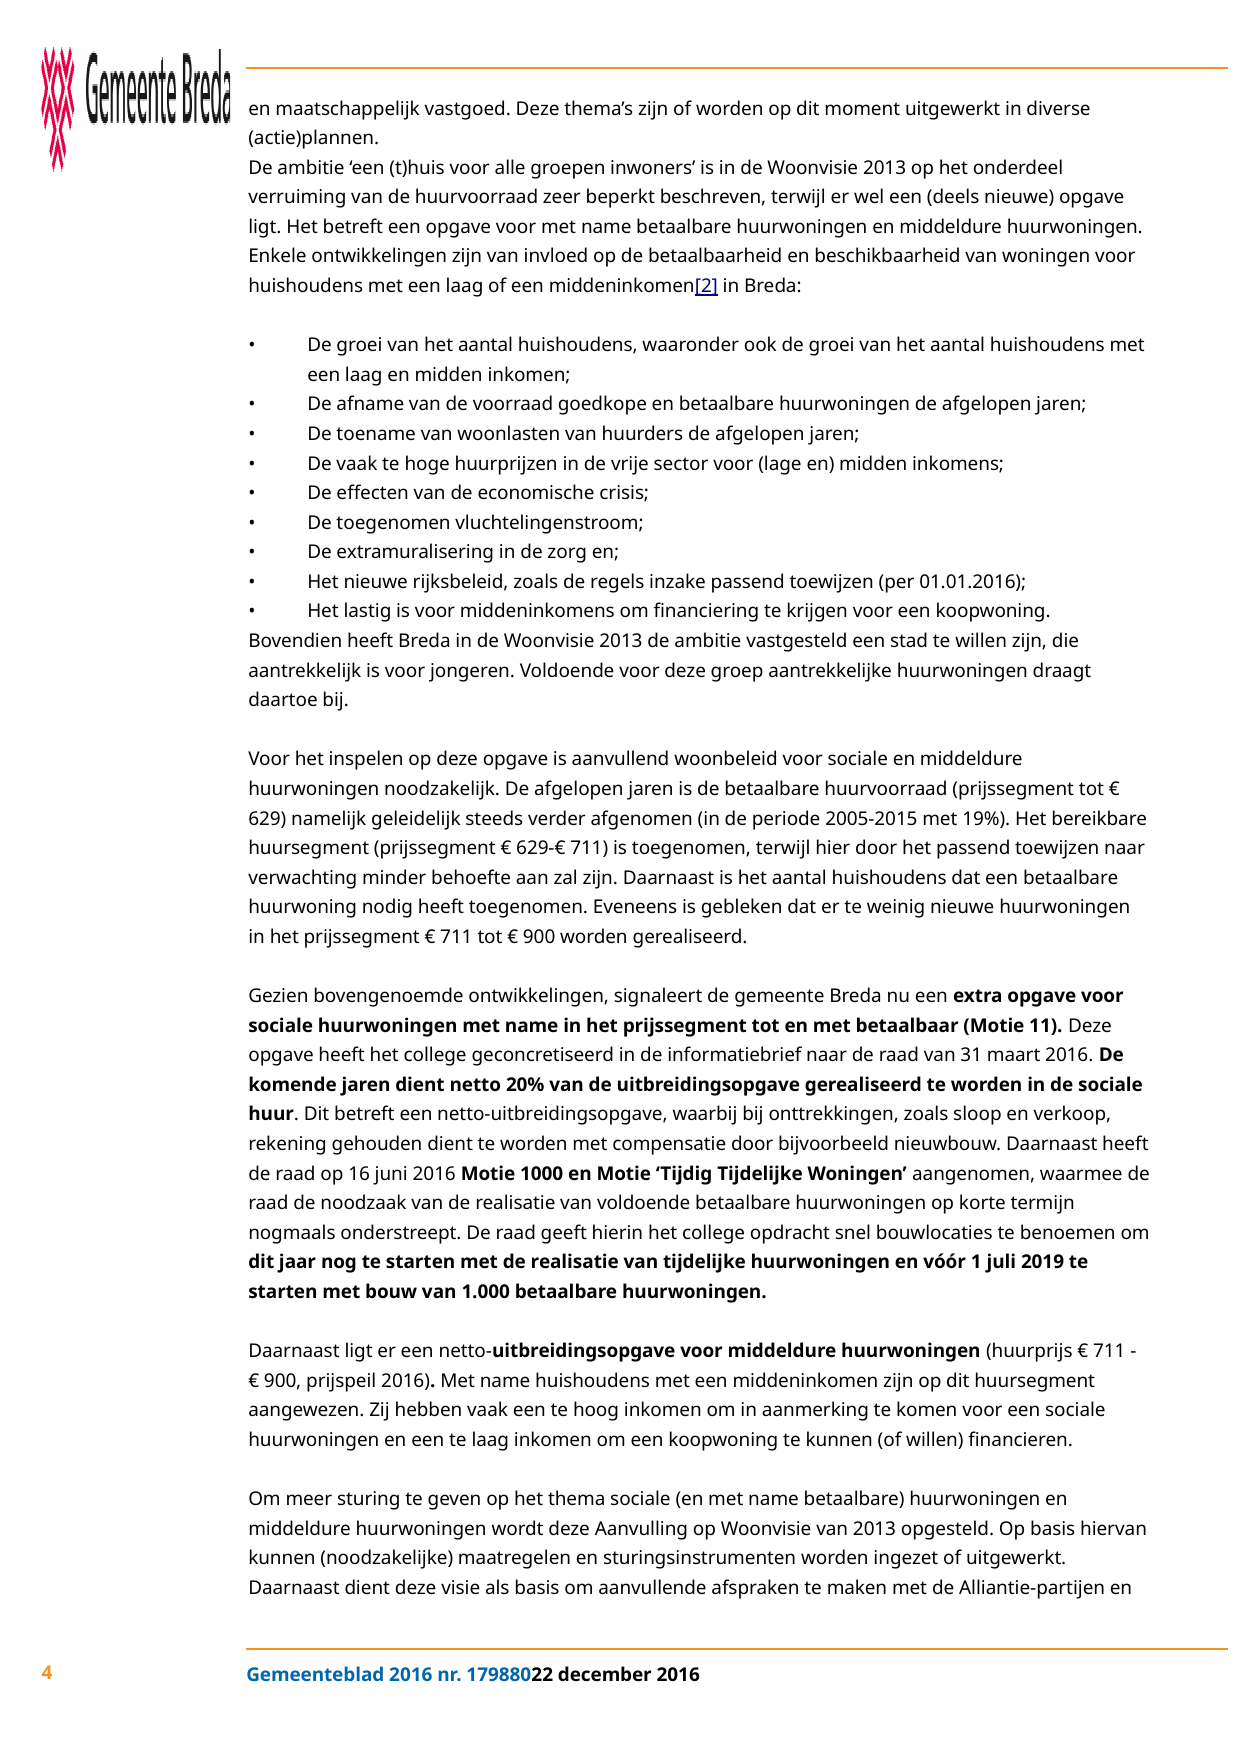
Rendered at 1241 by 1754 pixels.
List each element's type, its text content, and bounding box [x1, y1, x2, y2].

list Het nieuwe rijksbeleid, zoals de regels inzake passend toewijzen (per 01.01.2016); [248, 568, 1152, 594]
text De ambitie ‘een (t)huis voor alle groepen inwoners’ is in de Woonvisie 2013 op het onderdeel verruiming van de huurvoorraad zeer beperkt beschreven, terwijl er wel een (deels nieuwe) opgave ligt. Het betreft een opgave voor met name betaalbare huurwoningen en middeldure huurwoningen. [248, 154, 1152, 239]
list De groei van het aantal huishoudens, waaronder ook de groei van het aantal huishoudens met een laag en midden inkomen; [248, 331, 1152, 387]
text Bovendien heeft Breda in de Woonvisie 2013 de ambitie vastgesteld een stad te willen zijn, die aantrekkelijk is voor jongeren. Voldoende voor deze groep aantrekkelijke huurwoningen draagt daartoe bij. [248, 627, 1152, 712]
list De vaak te hoge huurprijzen in de vrije sector voor (lage en) midden inkomens; [248, 450, 1152, 476]
list De effecten van de economische crisis; [248, 479, 1152, 505]
list De extramuralisering in de zorg en; [248, 538, 1152, 564]
text Gezien bovengenoemde ontwikkelingen, signaleert de gemeente Breda nu een extra opgave voor sociale huurwoningen met name in het prijssegment tot en met betaalbaar (Motie 11). Deze opgave heeft het college geconcretiseerd in de informatiebrief naar de raad van 31 maart 2016. De komende jaren dient netto 20% van de uitbreidingsopgave gerealiseerd te worden in de sociale huur. Dit betreft een netto-uitbreidingsopgave, waarbij bij onttrekkingen, zoals sloop en verkoop, rekening gehouden dient te worden met compensatie door bijvoorbeeld nieuwbouw. Daarnaast heeft de raad op 16 juni 2016 Motie 1000 en Motie ‘Tijdig Tijdelijke Woningen’ aangenomen, waarmee de raad de noodzaak van de realisatie van voldoende betaalbare huurwoningen op korte termijn nogmaals onderstreept. De raad geeft hierin het college opdracht snel bouwlocaties te benoemen om dit jaar nog te starten met de realisatie van tijdelijke huurwoningen en vóór 1 juli 2019 te starten met bouw van 1.000 betaalbare huurwoningen. [248, 982, 1152, 1304]
text Daarnaast ligt er een netto-uitbreidingsopgave voor middeldure huurwoningen (huurprijs € 711 - € 900, prijspeil 2016). Met name huishoudens met een middeninkomen zijn op dit huursegment aangewezen. Zij hebben vaak een te hoog inkomen om in aanmerking te komen voor een sociale huurwoningen en een te laag inkomen om een koopwoning te kunnen (of willen) financieren. [248, 1337, 1152, 1452]
list De toegenomen vluchtelingenstroom; [248, 509, 1152, 535]
picture [41, 47, 231, 172]
text Enkele ontwikkelingen zijn van invloed op de betaalbaarheid en beschikbaarheid van woningen voor huishoudens met een laag of een middeninkomen[2] in Breda: [248, 243, 1152, 298]
text Voor het inspelen op deze opgave is aanvullend woonbeleid voor sociale en middeldure huurwoningen noodzakelijk. De afgelopen jaren is de betaalbare huurvoorraad (prijssegment tot € 629) namelijk geleidelijk steeds verder afgenomen (in de periode 2005-2015 met 19%). Het bereikbare huursegment (prijssegment € 629-€ 711) is toegenomen, terwijl hier door het passend toewijzen naar verwachting minder behoefte aan zal zijn. Daarnaast is het aantal huishoudens dat een betaalbare huurwoning nodig heeft toegenomen. Eveneens is gebleken dat er te weinig nieuwe huurwoningen in het prijssegment € 711 tot € 900 worden gerealiseerd. [248, 746, 1152, 949]
list Het lastig is voor middeninkomens om financiering te krijgen voor een koopwoning. [248, 598, 1152, 623]
list De afname van de voorraad goedkope en betaalbare huurwoningen de afgelopen jaren; [248, 391, 1152, 416]
text en maatschappelijk vastgoed. Deze thema’s zijn of worden op dit moment uitgewerkt in diverse (actie)plannen. [248, 95, 1152, 150]
list De toename van woonlasten van huurders de afgelopen jaren; [248, 420, 1152, 446]
text Om meer sturing te geven op het thema sociale (en met name betaalbare) huurwoningen en middeldure huurwoningen wordt deze Aanvulling op Woonvisie van 2013 opgesteld. Op basis hiervan kunnen (noodzakelijke) maatregelen en sturingsinstrumenten worden ingezet of uitgewerkt. Daarnaast dient deze visie als basis om aanvullende afspraken te maken met de Alliantie-partijen en [248, 1485, 1152, 1600]
